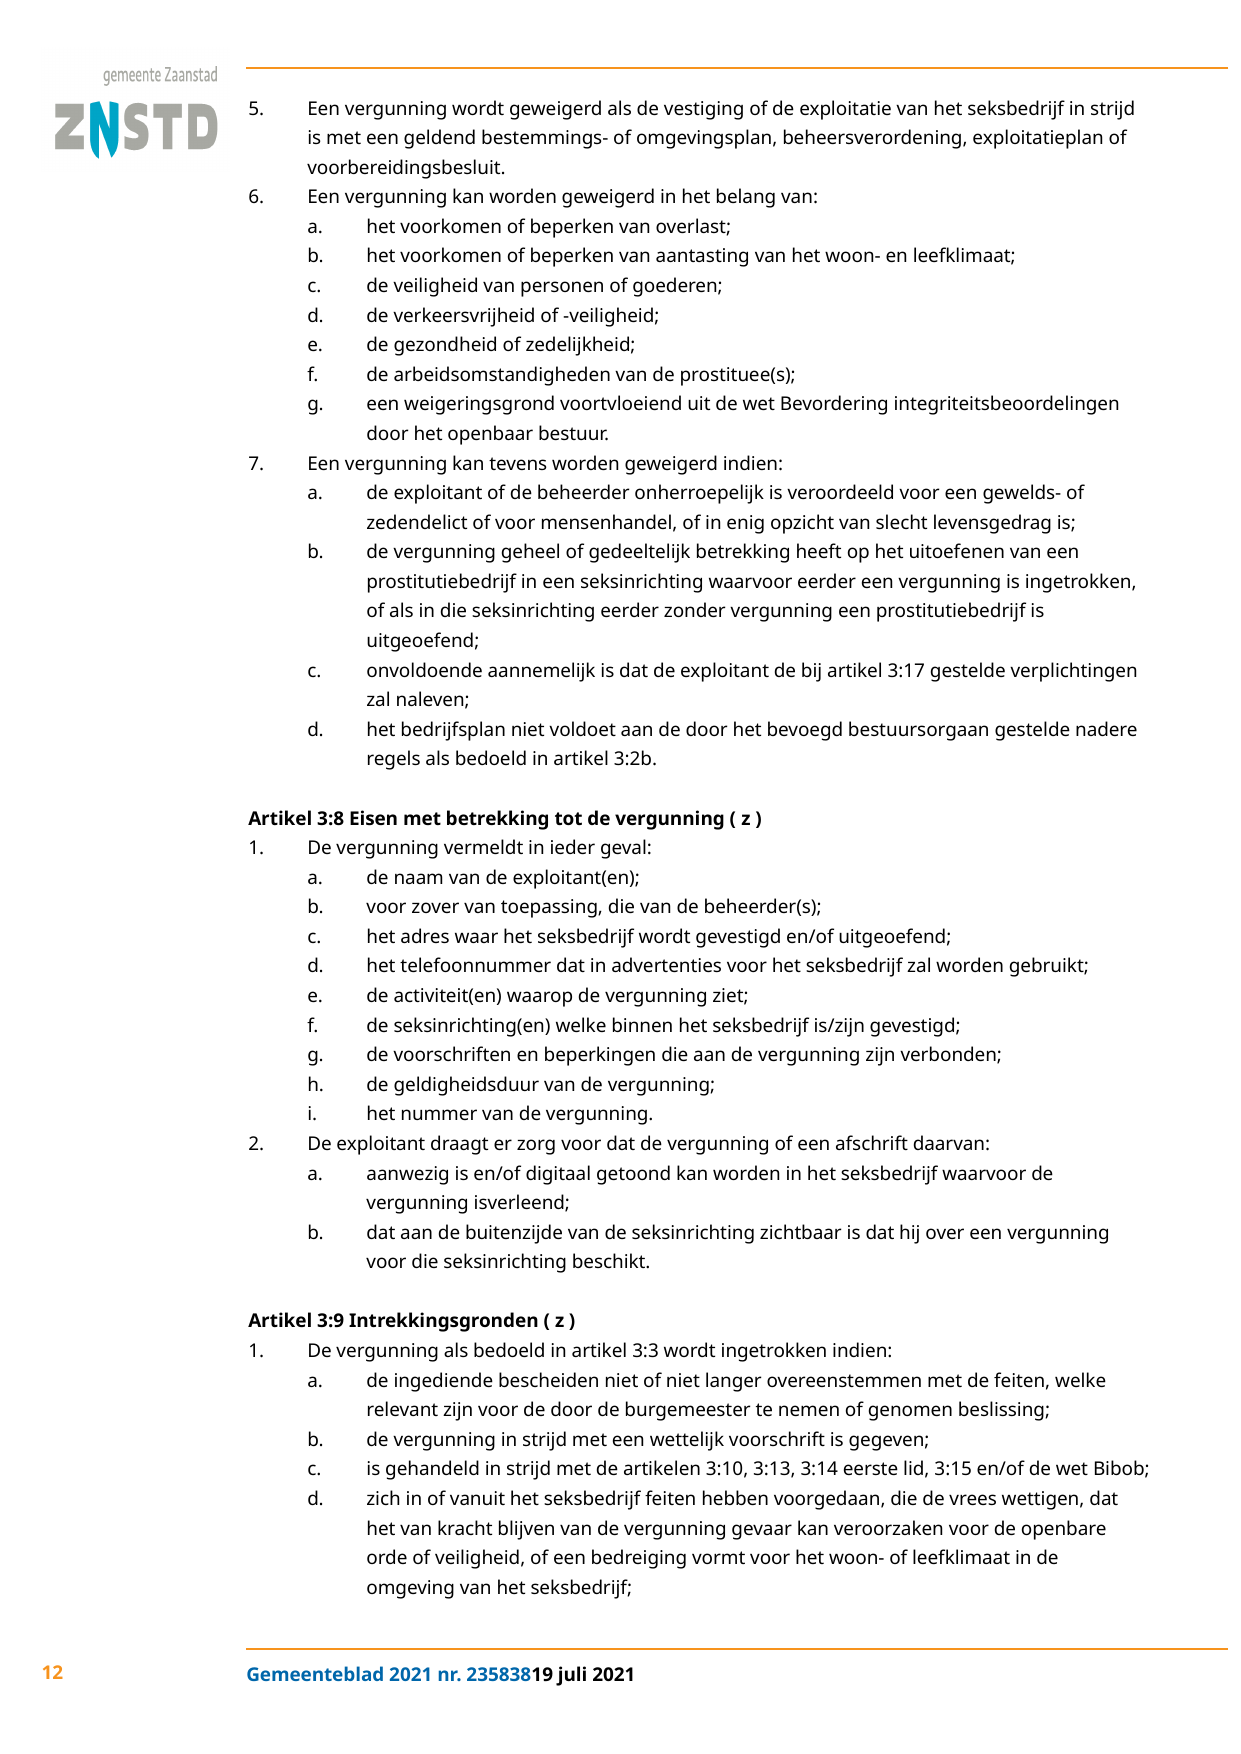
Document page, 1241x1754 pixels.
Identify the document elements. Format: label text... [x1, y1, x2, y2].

list de vergunning in strijd met een wettelijk voorschrift is gegeven; [307, 1426, 1152, 1452]
list de verkeersvrijheid of -veiligheid; [307, 302, 1152, 328]
list Een vergunning kan worden geweigerd in het belang van: [248, 183, 1152, 209]
list De vergunning vermeldt in ieder geval: [248, 834, 1152, 860]
list onvoldoende aannemelijk is dat de exploitant de bij artikel 3:17 gestelde verplichtingen zal naleven; [307, 657, 1152, 712]
text Artikel 3:8 Eisen met betrekking tot de vergunning ( z ) [248, 805, 1152, 831]
list de exploitant of de beheerder onherroepelijk is veroordeeld voor een gewelds- of zedendelict of voor mensenhandel, of in enig opzicht van slecht levensgedrag is; [307, 479, 1152, 535]
list de voorschriften en beperkingen die aan de vergunning zijn verbonden; [307, 1041, 1152, 1067]
list voor zover van toepassing, die van de beheerder(s); [307, 893, 1152, 919]
list het bedrijfsplan niet voldoet aan de door het bevoegd bestuursorgaan gestelde nadere regels als bedoeld in artikel 3:2b. [307, 716, 1152, 771]
picture [41, 47, 231, 172]
list de ingediende bescheiden niet of niet langer overeenstemmen met de feiten, welke relevant zijn voor de door de burgemeester te nemen of genomen beslissing; [307, 1367, 1152, 1422]
list Een vergunning kan tevens worden geweigerd indien: [248, 450, 1152, 476]
list De vergunning als bedoeld in artikel 3:3 wordt ingetrokken indien: [248, 1337, 1152, 1363]
list zich in of vanuit het seksbedrijf feiten hebben voorgedaan, die de vrees wettigen, dat het van kracht blijven van de vergunning gevaar kan veroorzaken voor de openbare orde of veiligheid, of een bedreiging vormt voor het woon- of leefklimaat in de omgeving van het seksbedrijf; [307, 1485, 1152, 1600]
list een weigeringsgrond voortvloeiend uit de wet Bevordering integriteitsbeoordelingen door het openbaar bestuur. [307, 391, 1152, 446]
list de veiligheid van personen of goederen; [307, 272, 1152, 298]
list het nummer van de vergunning. [307, 1101, 1152, 1126]
list de vergunning geheel of gedeeltelijk betrekking heeft op het uitoefenen van een prostitutiebedrijf in een seksinrichting waarvoor eerder een vergunning is ingetrokken, of als in die seksinrichting eerder zonder vergunning een prostitutiebedrijf is uitgeoefend; [307, 538, 1152, 653]
list Een vergunning wordt geweigerd als de vestiging of de exploitatie van het seksbedrijf in strijd is met een geldend bestemmings- of omgevingsplan, beheersverordening, exploitatieplan of voorbereidingsbesluit. [248, 95, 1152, 180]
list is gehandeld in strijd met de artikelen 3:10, 3:13, 3:14 eerste lid, 3:15 en/of de wet Bibob; [307, 1456, 1152, 1481]
list aanwezig is en/of digitaal getoond kan worden in het seksbedrijf waarvoor de vergunning isverleend; [307, 1160, 1152, 1215]
list De exploitant draagt er zorg voor dat de vergunning of een afschrift daarvan: [248, 1130, 1152, 1156]
list de naam van de exploitant(en); [307, 864, 1152, 890]
list dat aan de buitenzijde van de seksinrichting zichtbaar is dat hij over een vergunning voor die seksinrichting beschikt. [307, 1219, 1152, 1274]
list het voorkomen of beperken van overlast; [307, 213, 1152, 239]
list de arbeidsomstandigheden van de prostituee(s); [307, 361, 1152, 387]
text Artikel 3:9 Intrekkingsgronden ( z ) [248, 1308, 1152, 1333]
list de seksinrichting(en) welke binnen het seksbedrijf is/zijn gevestigd; [307, 1012, 1152, 1038]
list de gezondheid of zedelijkheid; [307, 331, 1152, 357]
list het adres waar het seksbedrijf wordt gevestigd en/of uitgeoefend; [307, 923, 1152, 949]
list de activiteit(en) waarop de vergunning ziet; [307, 982, 1152, 1008]
list de geldigheidsduur van de vergunning; [307, 1071, 1152, 1097]
list het voorkomen of beperken van aantasting van het woon- en leefklimaat; [307, 243, 1152, 268]
list het telefoonnummer dat in advertenties voor het seksbedrijf zal worden gebruikt; [307, 953, 1152, 978]
